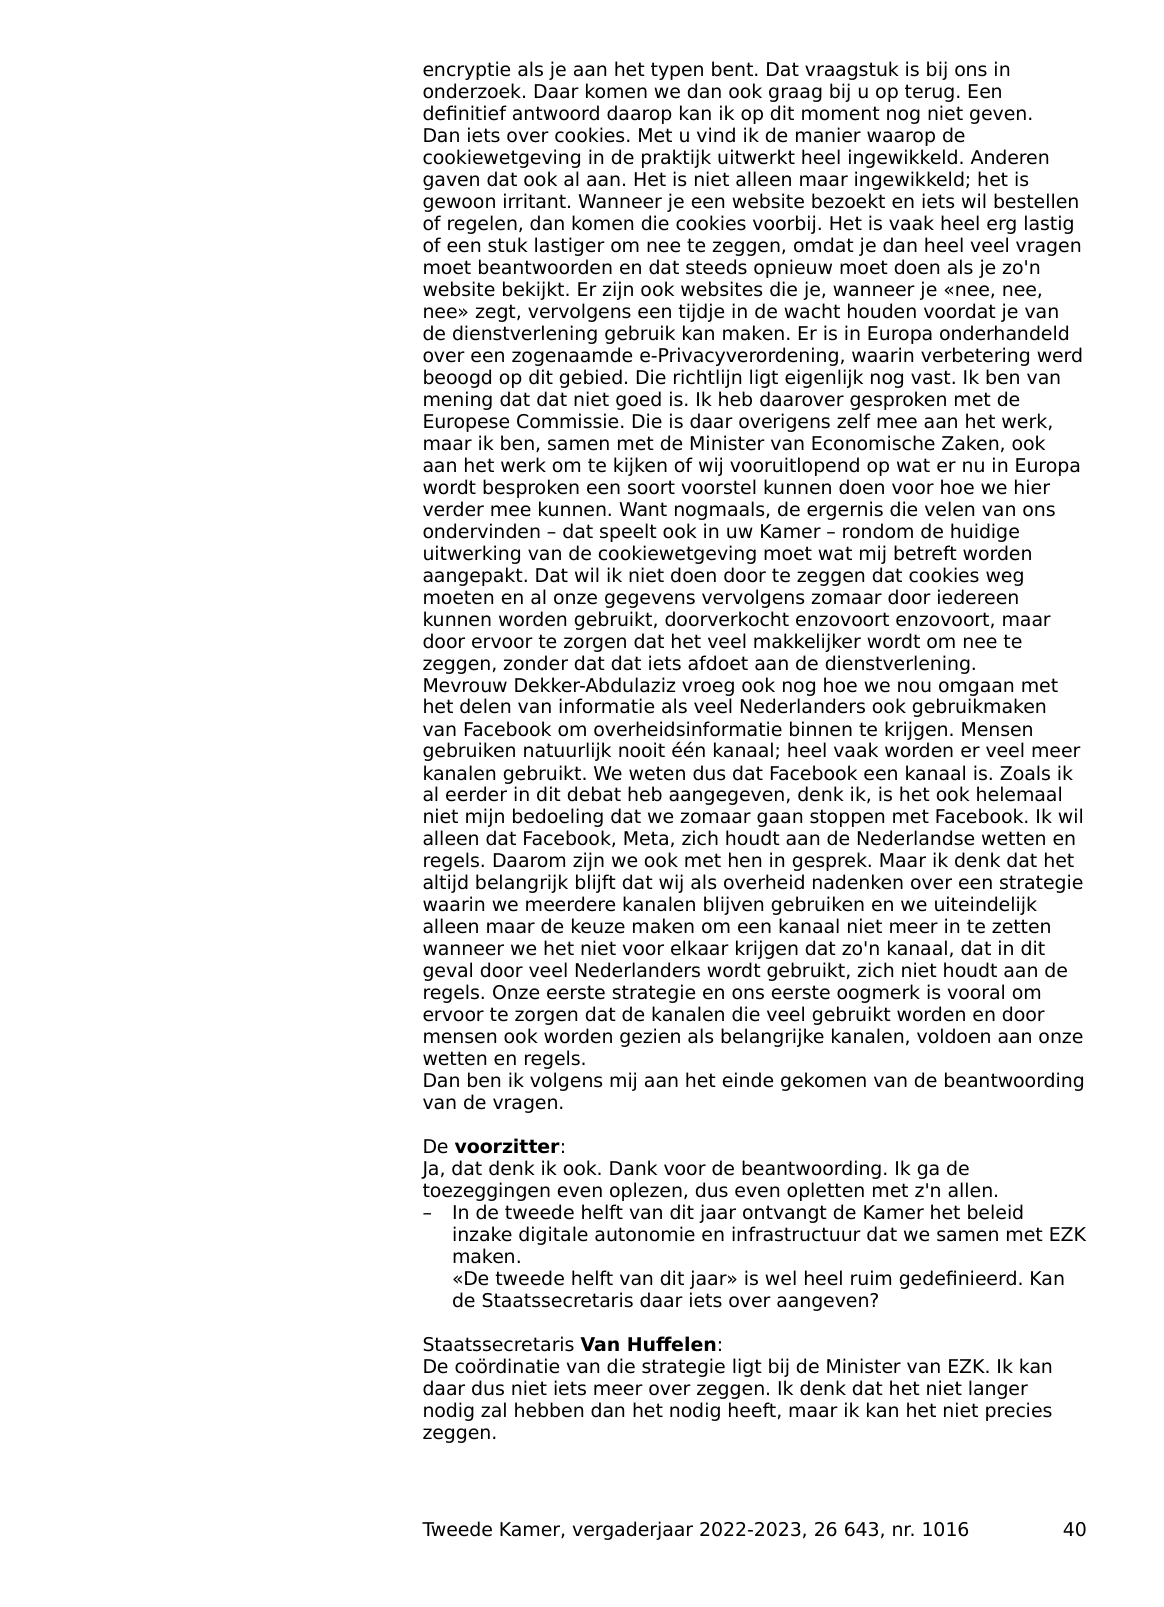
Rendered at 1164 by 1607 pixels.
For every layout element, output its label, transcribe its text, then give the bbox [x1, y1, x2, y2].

text De voorzitter: [422, 1136, 1087, 1158]
text Mevrouw Dekker-Abdulaziz vroeg ook nog hoe we nou omgaan met het delen van informatie als veel Nederlanders ook gebruikmaken van Facebook om overheidsinformatie binnen te krijgen. Mensen gebruiken natuurlijk nooit één kanaal; heel vaak worden er veel meer kanalen gebruikt. We weten dus dat Facebook een kanaal is. Zoals ik al eerder in dit debat heb aangegeven, denk ik, is het ook helemaal niet mijn bedoeling dat we zomaar gaan stoppen met Facebook. Ik wil alleen dat Facebook, Meta, zich houdt aan de Nederlandse wetten en regels. Daarom zijn we ook met hen in gesprek. Maar ik denk dat het altijd belangrijk blijft dat wij als overheid nadenken over een strategie waarin we meerdere kanalen blijven gebruiken en we uiteindelijk alleen maar de keuze maken om een kanaal niet meer in te zetten wanneer we het niet voor elkaar krijgen dat zo'n kanaal, dat in dit geval door veel Nederlanders wordt gebruikt, zich niet houdt aan de regels. Onze eerste strategie en ons eerste oogmerk is vooral om ervoor te zorgen dat de kanalen die veel gebruikt worden en door mensen ook worden gezien als belangrijke kanalen, voldoen aan onze wetten en regels. [422, 674, 1087, 1070]
text Dan ben ik volgens mij aan het einde gekomen van de beantwoording van de vragen. [422, 1070, 1087, 1114]
text Staatssecretaris Van Huffelen: [422, 1334, 1087, 1356]
text «De tweede helft van dit jaar» is wel heel ruim gedefinieerd. Kan de Staatssecretaris daar iets over aangeven? [452, 1268, 1087, 1312]
text Dan iets over cookies. Met u vind ik de manier waarop de cookiewetgeving in de praktijk uitwerkt heel ingewikkeld. Anderen gaven dat ook al aan. Het is niet alleen maar ingewikkeld; het is gewoon irritant. Wanneer je een website bezoekt en iets wil bestellen of regelen, dan komen die cookies voorbij. Het is vaak heel erg lastig of een stuk lastiger om nee te zeggen, omdat je dan heel veel vragen moet beantwoorden en dat steeds opnieuw moet doen als je zo'n website bekijkt. Er zijn ook websites die je, wanneer je «nee, nee, nee» zegt, vervolgens een tijdje in de wacht houden voordat je van de dienstverlening gebruik kan maken. Er is in Europa onderhandeld over een zogenaamde e-Privacyverordening, waarin verbetering werd beoogd op dit gebied. Die richtlijn ligt eigenlijk nog vast. Ik ben van mening dat dat niet goed is. Ik heb daarover gesproken met de Europese Commissie. Die is daar overigens zelf mee aan het werk, maar ik ben, samen met de Minister van Economische Zaken, ook aan het werk om te kijken of wij vooruitlopend op wat er nu in Europa wordt besproken een soort voorstel kunnen doen voor hoe we hier verder mee kunnen. Want nogmaals, de ergernis die velen van ons ondervinden – dat speelt ook in uw Kamer – rondom de huidige uitwerking van de cookiewetgeving moet wat mij betreft worden aangepakt. Dat wil ik niet doen door te zeggen dat cookies weg moeten en al onze gegevens vervolgens zomaar door iedereen kunnen worden gebruikt, doorverkocht enzovoort enzovoort, maar door ervoor te zorgen dat het veel makkelijker wordt om nee te zeggen, zonder dat dat iets afdoet aan de dienstverlening. [422, 125, 1087, 674]
text – In de tweede helft van dit jaar ontvangt de Kamer het beleid inzake digitale autonomie en infrastructuur dat we samen met EZK maken. [422, 1202, 1087, 1268]
text De coördinatie van die strategie ligt bij de Minister van EZK. Ik kan daar dus niet iets meer over zeggen. Ik denk dat het niet langer nodig zal hebben dan het nodig heeft, maar ik kan het niet precies zeggen. [422, 1356, 1087, 1444]
text encryptie als je aan het typen bent. Dat vraagstuk is bij ons in onderzoek. Daar komen we dan ook graag bij u op terug. Een definitief antwoord daarop kan ik op dit moment nog niet geven. [422, 59, 1087, 125]
text Ja, dat denk ik ook. Dank voor de beantwoording. Ik ga de toezeggingen even oplezen, dus even opletten met z'n allen. [422, 1158, 1087, 1202]
